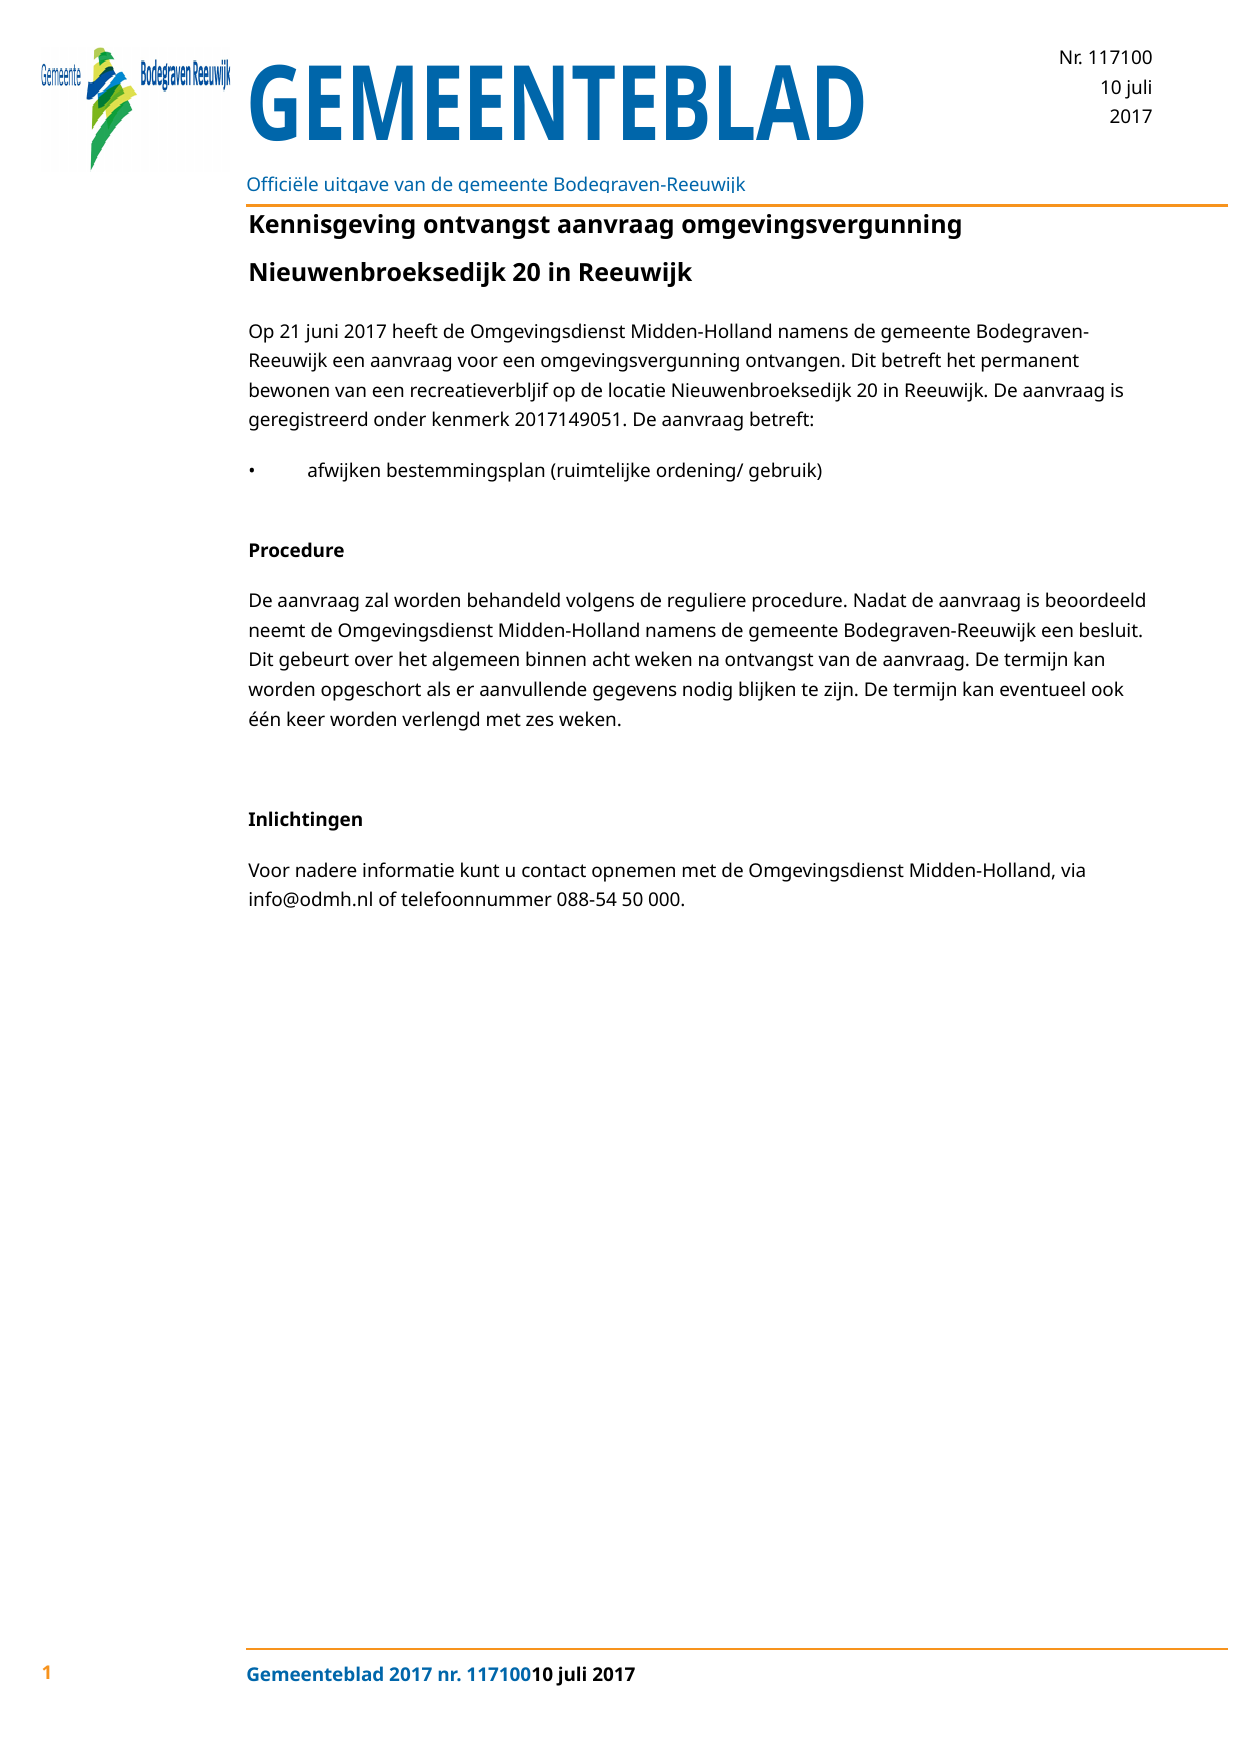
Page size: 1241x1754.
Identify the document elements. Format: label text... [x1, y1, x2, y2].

list afwijken bestemmingsplan (ruimtelijke ordening/ gebruik) [248, 457, 1152, 483]
text Op 21 juni 2017 heeft de Omgevingsdienst Midden-Holland namens de gemeente Bodegraven-Reeuwijk een aanvraag voor een omgevingsvergunning ontvangen. Dit betreft het permanent bewonen van een recreatieverbljif op de locatie Nieuwenbroeksedijk 20 in Reeuwijk. De aanvraag is geregistreerd onder kenmerk 2017149051. De aanvraag betreft: [248, 318, 1152, 432]
picture [41, 47, 231, 172]
text Kennisgeving ontvangst aanvraag omgevingsvergunning Nieuwenbroeksedijk 20 in Reeuwijk [248, 207, 1152, 288]
text Voor nadere informatie kunt u contact opnemen met de Omgevingsdienst Midden-Holland, via info@odmh.nl of telefoonnummer 088-54 50 000. [248, 857, 1152, 912]
text Procedure [248, 537, 1152, 563]
text Inlichtingen [248, 807, 1152, 832]
text De aanvraag zal worden behandeld volgens de reguliere procedure. Nadat de aanvraag is beoordeeld neemt de Omgevingsdienst Midden-Holland namens de gemeente Bodegraven-Reeuwijk een besluit. Dit gebeurt over het algemeen binnen acht weken na ontvangst van de aanvraag. De termijn kan worden opgeschort als er aanvullende gegevens nodig blijken te zijn. De termijn kan eventueel ook één keer worden verlengd met zes weken. [248, 587, 1152, 732]
